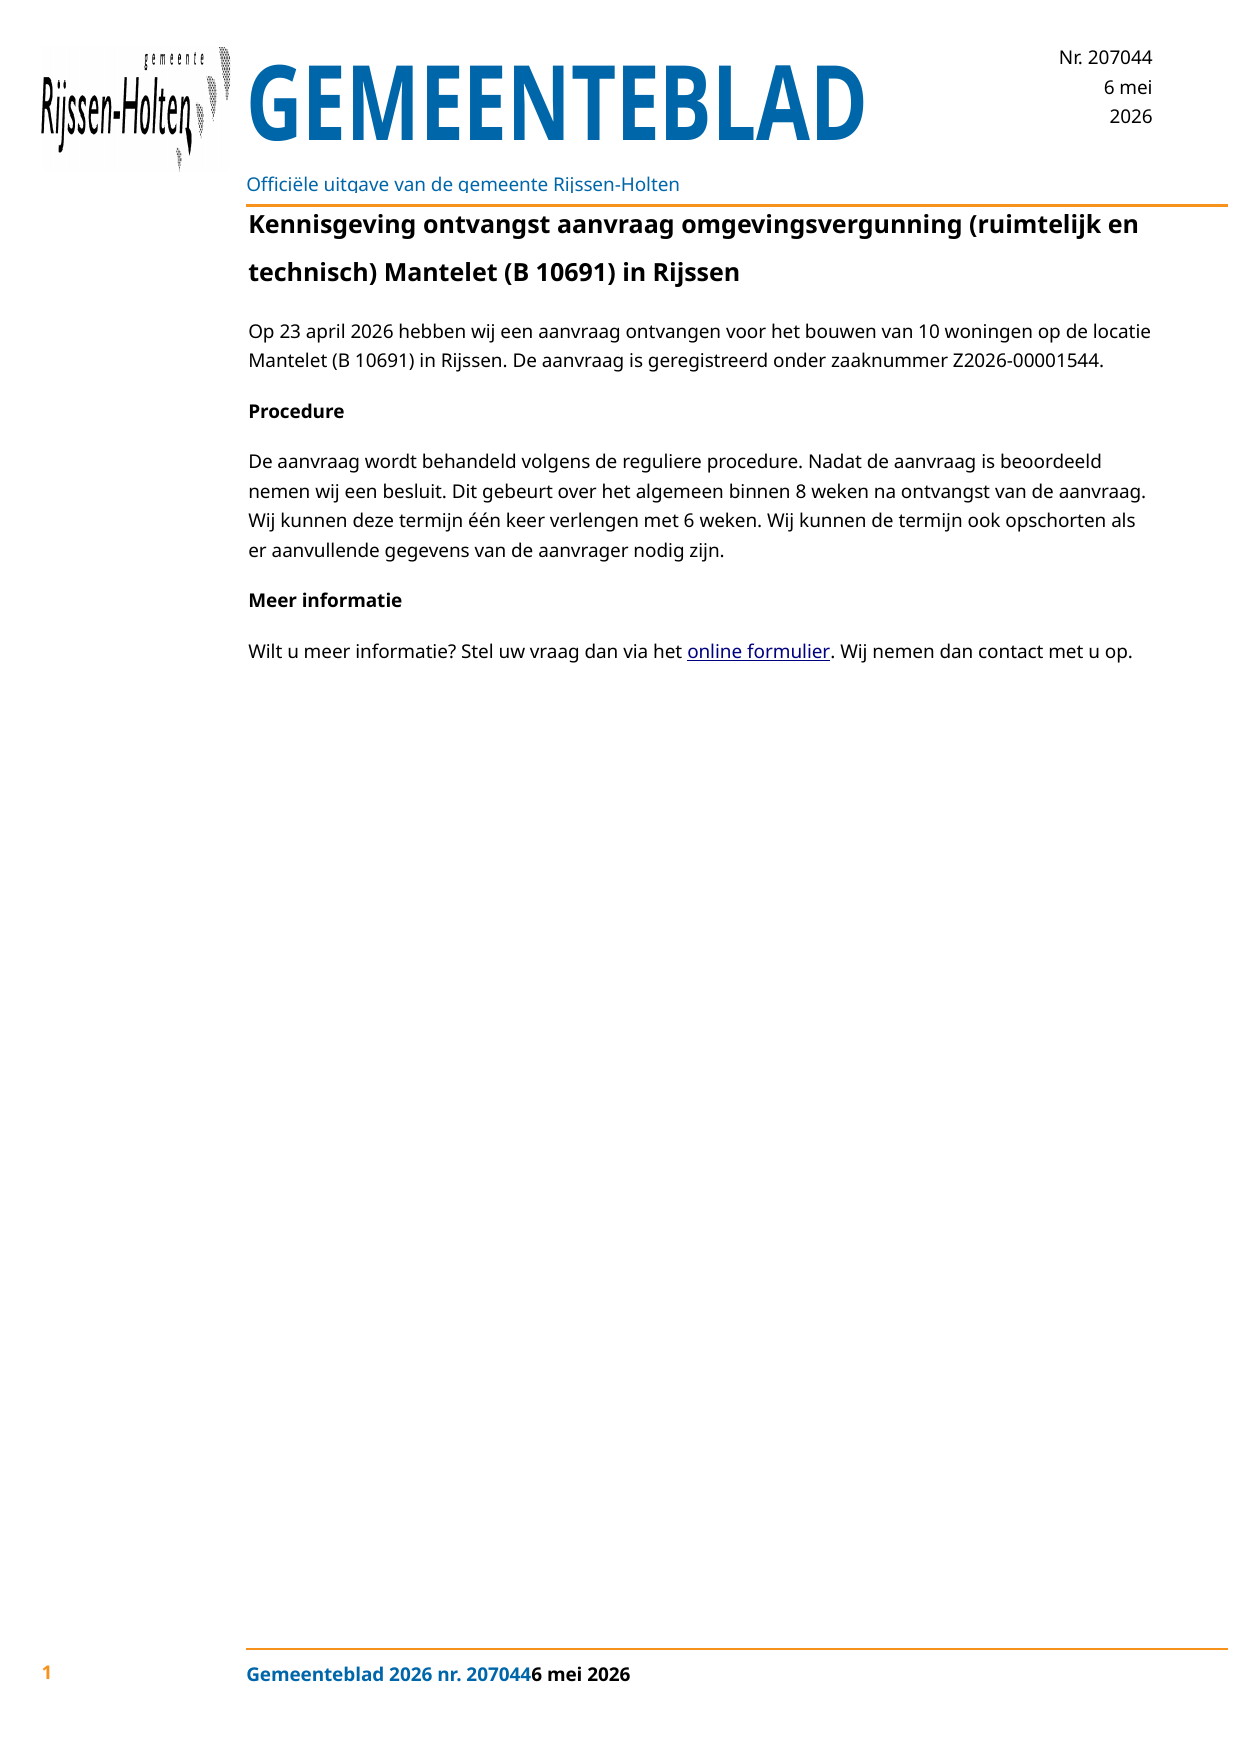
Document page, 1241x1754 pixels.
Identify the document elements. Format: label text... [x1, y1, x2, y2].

text Procedure [248, 398, 1152, 424]
text Kennisgeving ontvangst aanvraag omgevingsvergunning (ruimtelijk en technisch) Mantelet (B 10691) in Rijssen [248, 207, 1152, 288]
picture [41, 47, 231, 172]
text Wilt u meer informatie? Stel uw vraag dan via het online formulier. Wij nemen dan contact met u op. [248, 638, 1152, 664]
text Meer informatie [248, 587, 1152, 613]
text De aanvraag wordt behandeld volgens de reguliere procedure. Nadat de aanvraag is beoordeeld nemen wij een besluit. Dit gebeurt over het algemeen binnen 8 weken na ontvangst van de aanvraag. Wij kunnen deze termijn één keer verlengen met 6 weken. Wij kunnen de termijn ook opschorten als er aanvullende gegevens van de aanvrager nodig zijn. [248, 448, 1152, 563]
text Op 23 april 2026 hebben wij een aanvraag ontvangen voor het bouwen van 10 woningen op de locatie Mantelet (B 10691) in Rijssen. De aanvraag is geregistreerd onder zaaknummer Z2026-00001544. [248, 318, 1152, 373]
